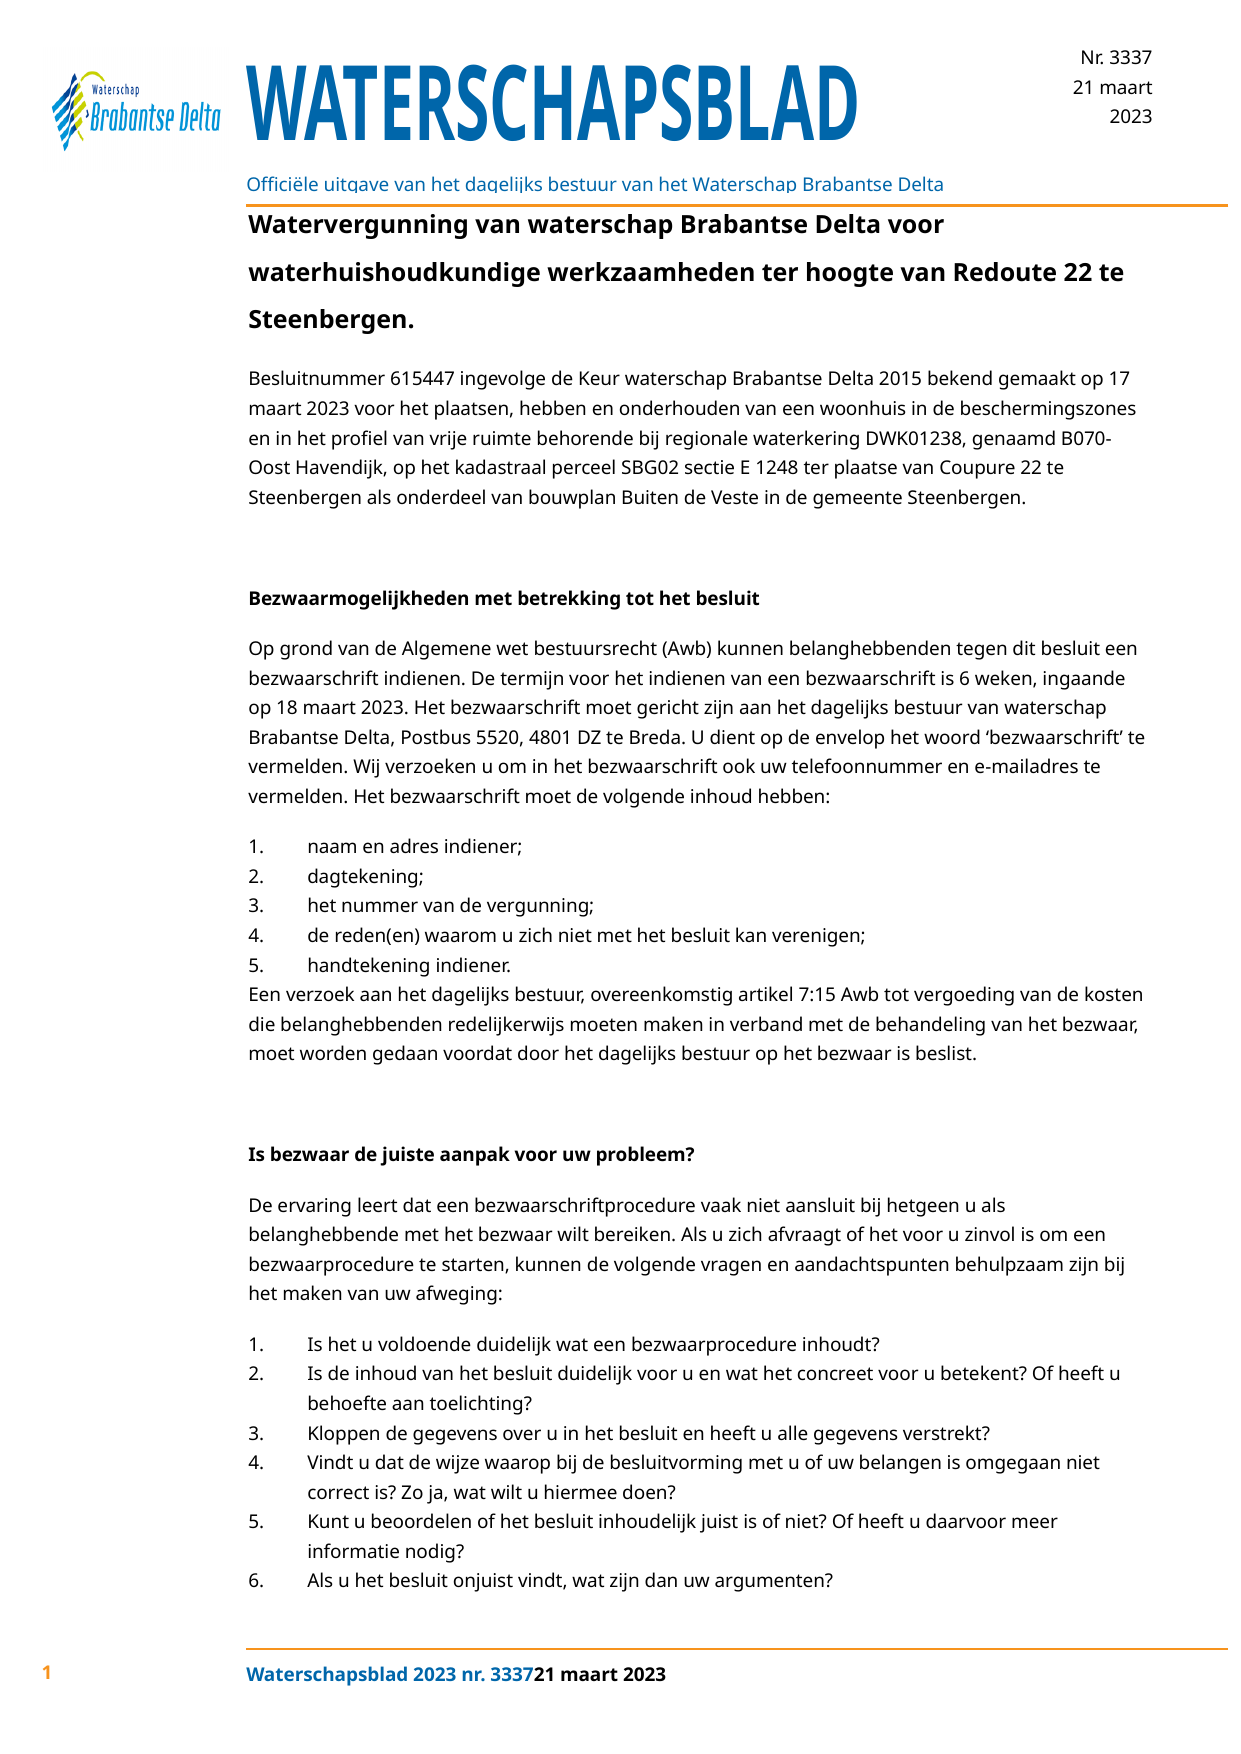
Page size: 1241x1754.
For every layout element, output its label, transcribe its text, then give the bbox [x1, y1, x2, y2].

text Op grond van de Algemene wet bestuursrecht (Awb) kunnen belanghebbenden tegen dit besluit een bezwaarschrift indienen. De termijn voor het indienen van een bezwaarschrift is 6 weken, ingaande op 18 maart 2023. Het bezwaarschrift moet gericht zijn aan het dagelijks bestuur van waterschap Brabantse Delta, Postbus 5520, 4801 DZ te Breda. U dient op de envelop het woord ‘bezwaarschrift’ te vermelden. Wij verzoeken u om in het bezwaarschrift ook uw telefoonnummer en e‑mailadres te vermelden. Het bezwaarschrift moet de volgende inhoud hebben: [248, 635, 1152, 809]
list Kunt u beoordelen of het besluit inhoudelijk juist is of niet? Of heeft u daarvoor meer informatie nodig? [248, 1508, 1152, 1564]
text Watervergunning van waterschap Brabantse Delta voor waterhuishoudkundige werkzaamheden ter hoogte van Redoute 22 te Steenbergen. [248, 207, 1152, 336]
text Een verzoek aan het dagelijks bestuur, overeenkomstig artikel 7:15 Awb tot vergoeding van de kosten die belanghebbenden redelijkerwijs moeten maken in verband met de behandeling van het bezwaar, moet worden gedaan voordat door het dagelijks bestuur op het bezwaar is beslist. [248, 981, 1152, 1066]
list dagtekening; [248, 863, 1152, 889]
list Vindt u dat de wijze waarop bij de besluitvorming met u of uw belangen is omgegaan niet correct is? Zo ja, wat wilt u hiermee doen? [248, 1449, 1152, 1504]
list Kloppen de gegevens over u in het besluit en heeft u alle gegevens verstrekt? [248, 1420, 1152, 1445]
picture [41, 47, 231, 172]
list het nummer van de vergunning; [248, 893, 1152, 918]
list Is de inhoud van het besluit duidelijk voor u en wat het concreet voor u betekent? Of heeft u behoefte aan toelichting? [248, 1361, 1152, 1416]
text Is bezwaar de juiste aanpak voor uw probleem? [248, 1141, 1152, 1167]
list handtekening indiener. [248, 952, 1152, 977]
list Als u het besluit onjuist vindt, wat zijn dan uw argumenten? [248, 1568, 1152, 1593]
list Is het u voldoende duidelijk wat een bezwaarprocedure inhoudt? [248, 1331, 1152, 1357]
list naam en adres indiener; [248, 833, 1152, 859]
list de reden(en) waarom u zich niet met het besluit kan verenigen; [248, 922, 1152, 948]
text De ervaring leert dat een bezwaarschriftprocedure vaak niet aansluit bij hetgeen u als belanghebbende met het bezwaar wilt bereiken. Als u zich afvraagt of het voor u zinvol is om een bezwaarprocedure te starten, kunnen de volgende vragen en aandachtspunten behulpzaam zijn bij het maken van uw afweging: [248, 1192, 1152, 1306]
text Besluitnummer 615447 ingevolge de Keur waterschap Brabantse Delta 2015 bekend gemaakt op 17 maart 2023 voor het plaatsen, hebben en onderhouden van een woonhuis in de beschermingszones en in het profiel van vrije ruimte behorende bij regionale waterkering DWK01238, genaamd B070-Oost Havendijk, op het kadastraal perceel SBG02 sectie E 1248 ter plaatse van Coupure 22 te Steenbergen als onderdeel van bouwplan Buiten de Veste in de gemeente Steenbergen. [248, 366, 1152, 509]
text Bezwaarmogelijkheden met betrekking tot het besluit [248, 585, 1152, 610]
